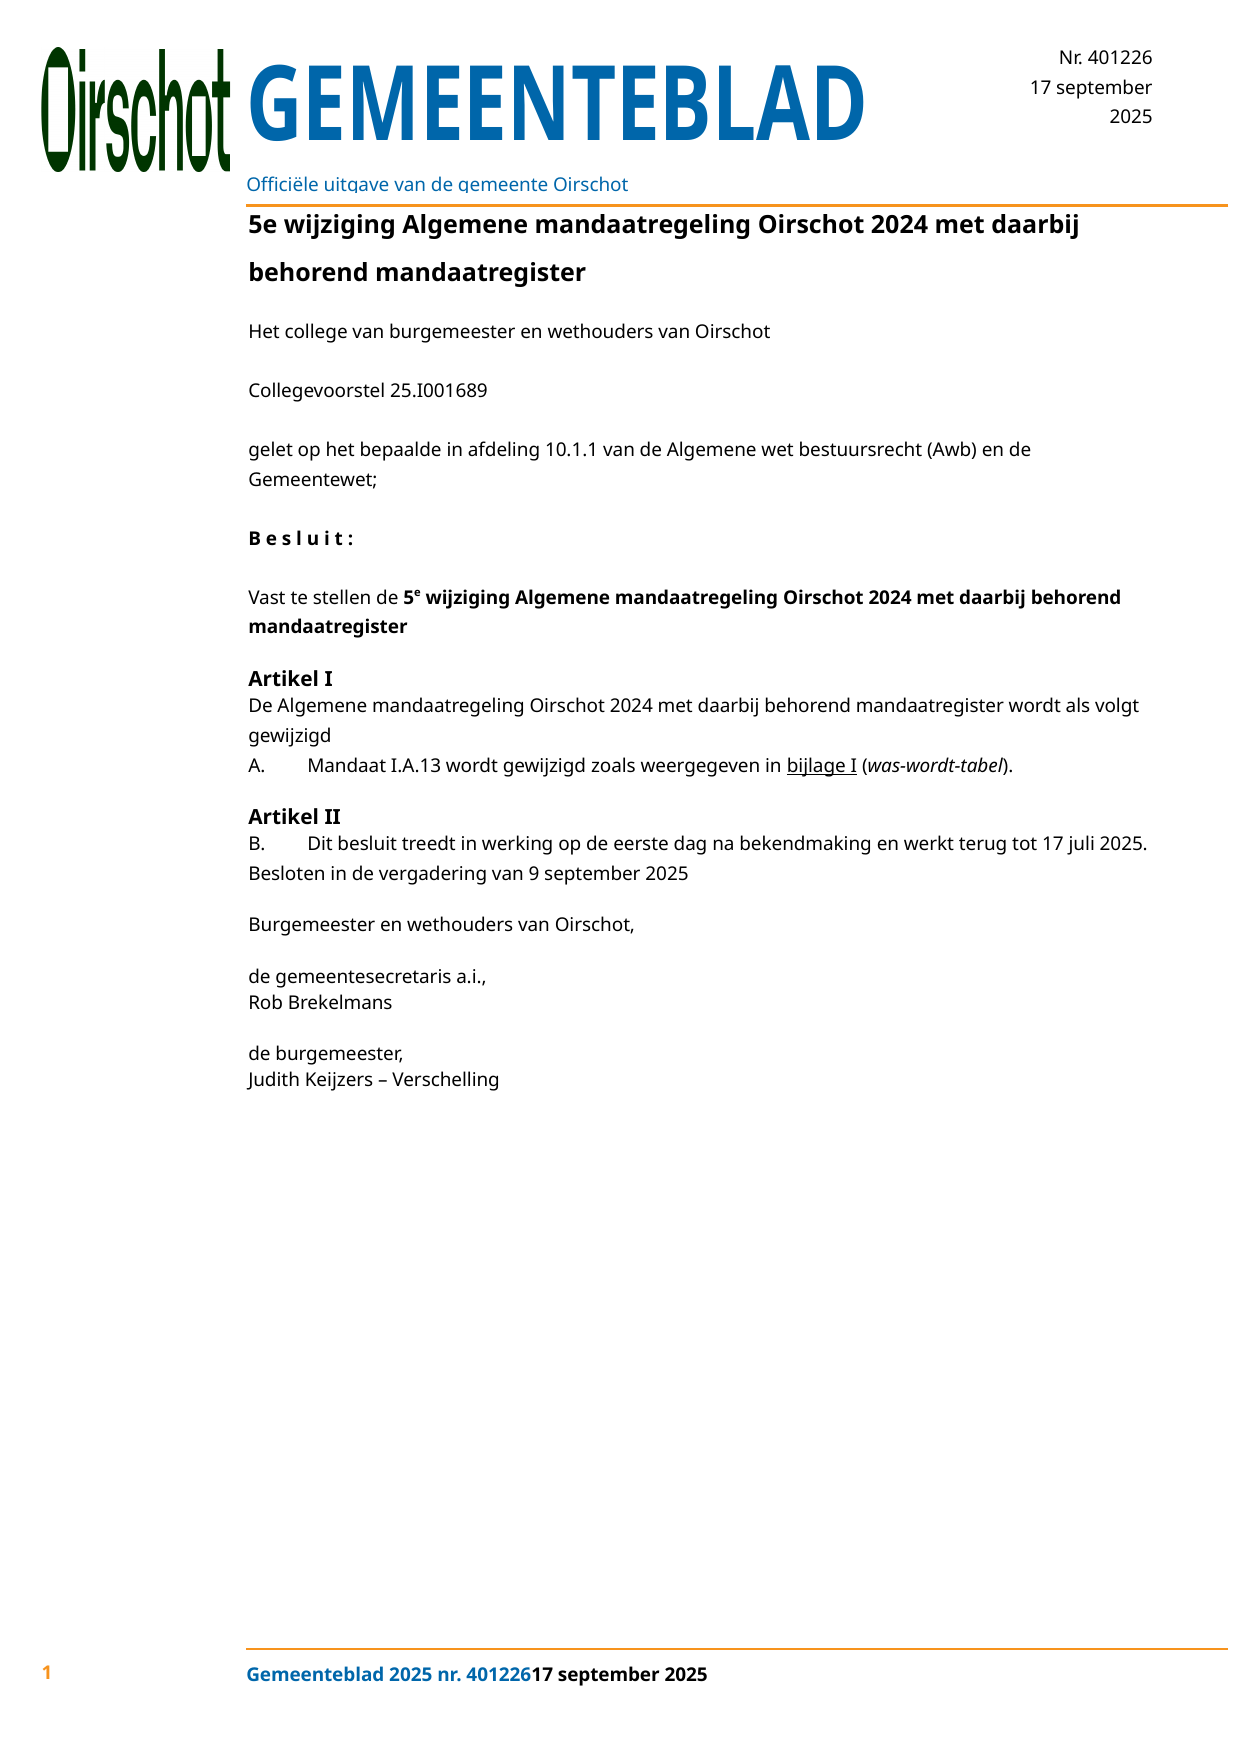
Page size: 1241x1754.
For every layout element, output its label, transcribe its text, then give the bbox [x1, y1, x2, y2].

text De Algemene mandaatregeling Oirschot 2024 met daarbij behorend mandaatregister wordt als volgt gewijzigd [248, 693, 1152, 748]
text Artikel II [248, 802, 1152, 831]
text de burgemeester, [248, 1040, 1152, 1066]
text Het college van burgemeester en wethouders van Oirschot [248, 318, 1152, 344]
text Judith Keijzers – Verschelling [248, 1066, 1152, 1092]
text gelet op het bepaalde in afdeling 10.1.1 van de Algemene wet bestuursrecht (Awb) en de Gemeentewet; [248, 436, 1152, 492]
text B e s l u i t : [248, 525, 1152, 551]
list Dit besluit treedt in werking op de eerste dag na bekendmaking en werkt terug tot 17 juli 2025. [248, 831, 1152, 856]
text Besloten in de vergadering van 9 september 2025 [248, 860, 1152, 886]
text Artikel I [248, 664, 1152, 693]
text Collegevoorstel 25.I001689 [248, 377, 1152, 403]
text Rob Brekelmans [248, 989, 1152, 1014]
text de gemeentesecretaris a.i., [248, 963, 1152, 989]
text 5e wijziging Algemene mandaatregeling Oirschot 2024 met daarbij behorend mandaatregister [248, 207, 1152, 288]
text Vast te stellen de 5e wijziging Algemene mandaatregeling Oirschot 2024 met daarbij behorend mandaatregister [248, 584, 1152, 639]
text Burgemeester en wethouders van Oirschot, [248, 912, 1152, 937]
list Mandaat I.A.13 wordt gewijzigd zoals weergegeven in bijlage I (was-wordt-tabel). [248, 752, 1152, 777]
picture [41, 47, 231, 172]
